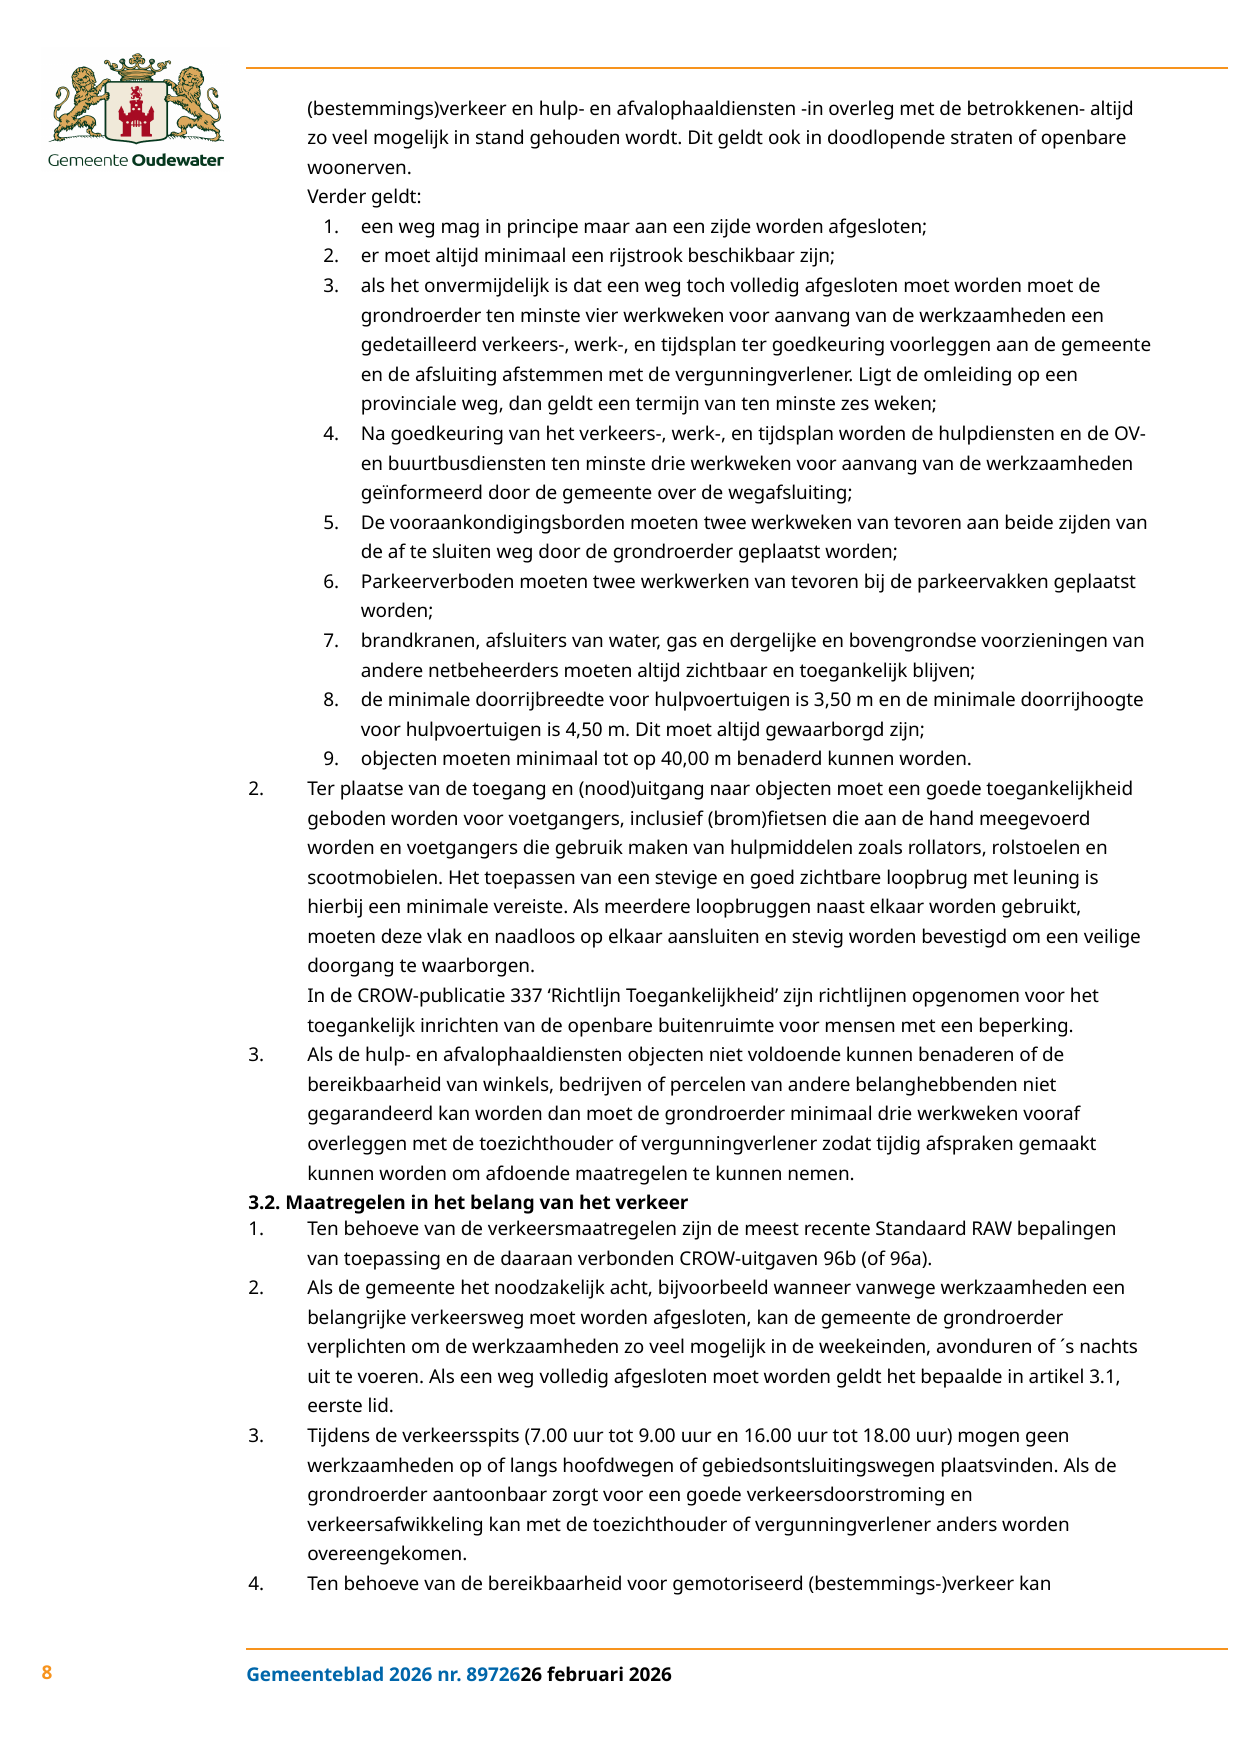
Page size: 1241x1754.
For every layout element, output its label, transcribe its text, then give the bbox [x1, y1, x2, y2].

list Ten behoeve van de bereikbaarheid voor gemotoriseerd (bestemmings-)verkeer kan [248, 1570, 1152, 1596]
list Verder geldt: [248, 183, 1152, 209]
list er moet altijd minimaal een rijstrook beschikbaar zijn; [323, 243, 1152, 268]
list Tijdens de verkeersspits (7.00 uur tot 9.00 uur en 16.00 uur tot 18.00 uur) mogen geen werkzaamheden op of langs hoofdwegen of gebiedsontsluitingswegen plaatsvinden. Als de grondroerder aantoonbaar zorgt voor een goede verkeersdoorstroming en verkeersafwikkeling kan met de toezichthouder of vergunningverlener anders worden overeengekomen. [248, 1422, 1152, 1566]
list In de CROW-publicatie 337 ‘Richtlijn Toegankelijkheid’ zijn richtlijnen opgenomen voor het toegankelijk inrichten van de openbare buitenruimte voor mensen met een beperking. [248, 982, 1152, 1038]
text 3.2. Maatregelen in het belang van het verkeer [248, 1189, 1152, 1215]
list de minimale doorrijbreedte voor hulpvoertuigen is 3,50 m en de minimale doorrijhoogte voor hulpvoertuigen is 4,50 m. Dit moet altijd gewaarborgd zijn; [323, 686, 1152, 742]
list Ten behoeve van de verkeersmaatregelen zijn de meest recente Standaard RAW bepalingen van toepassing en de daaraan verbonden CROW-uitgaven 96b (of 96a). [248, 1215, 1152, 1270]
list Als de hulp- en afvalophaaldiensten objecten niet voldoende kunnen benaderen of de bereikbaarheid van winkels, bedrijven of percelen van andere belanghebbenden niet gegarandeerd kan worden dan moet de grondroerder minimaal drie werkweken vooraf overleggen met de toezichthouder of vergunningverlener zodat tijdig afspraken gemaakt kunnen worden om afdoende maatregelen te kunnen nemen. [248, 1041, 1152, 1186]
list (bestemmings)verkeer en hulp- en afvalophaaldiensten -in overleg met de betrokkenen- altijd zo veel mogelijk in stand gehouden wordt. Dit geldt ook in doodlopende straten of openbare woonerven. [248, 95, 1152, 180]
list Ter plaatse van de toegang en (nood)uitgang naar objecten moet een goede toegankelijkheid geboden worden voor voetgangers, inclusief (brom)fietsen die aan de hand meegevoerd worden en voetgangers die gebruik maken van hulpmiddelen zoals rollators, rolstoelen en scootmobielen. Het toepassen van een stevige en goed zichtbare loopbrug met leuning is hierbij een minimale vereiste. Als meerdere loopbruggen naast elkaar worden gebruikt, moeten deze vlak en naadloos op elkaar aansluiten en stevig worden bevestigd om een veilige doorgang te waarborgen. [248, 775, 1152, 978]
list Parkeerverboden moeten twee werkwerken van tevoren bij de parkeervakken geplaatst worden; [323, 568, 1152, 623]
list objecten moeten minimaal tot op 40,00 m benaderd kunnen worden. [323, 746, 1152, 771]
list Als de gemeente het noodzakelijk acht, bijvoorbeeld wanneer vanwege werkzaamheden een belangrijke verkeersweg moet worden afgesloten, kan de gemeente de grondroerder verplichten om de werkzaamheden zo veel mogelijk in de weekeinden, avonduren of ´s nachts uit te voeren. Als een weg volledig afgesloten moet worden geldt het bepaalde in artikel 3.1, eerste lid. [248, 1274, 1152, 1418]
list als het onvermijdelijk is dat een weg toch volledig afgesloten moet worden moet de grondroerder ten minste vier werkweken voor aanvang van de werkzaamheden een gedetailleerd verkeers-, werk-, en tijdsplan ter goedkeuring voorleggen aan de gemeente en de afsluiting afstemmen met de vergunningverlener. Ligt de omleiding op een provinciale weg, dan geldt een termijn van ten minste zes weken; [323, 272, 1152, 416]
list Na goedkeuring van het verkeers-, werk-, en tijdsplan worden de hulpdiensten en de OV- en buurtbusdiensten ten minste drie werkweken voor aanvang van de werkzaamheden geïnformeerd door de gemeente over de wegafsluiting; [323, 420, 1152, 505]
picture [41, 47, 231, 172]
list De vooraankondigingsborden moeten twee werkweken van tevoren aan beide zijden van de af te sluiten weg door de grondroerder geplaatst worden; [323, 509, 1152, 564]
list een weg mag in principe maar aan een zijde worden afgesloten; [323, 213, 1152, 239]
list brandkranen, afsluiters van water, gas en dergelijke en bovengrondse voorzieningen van andere netbeheerders moeten altijd zichtbaar en toegankelijk blijven; [323, 627, 1152, 683]
